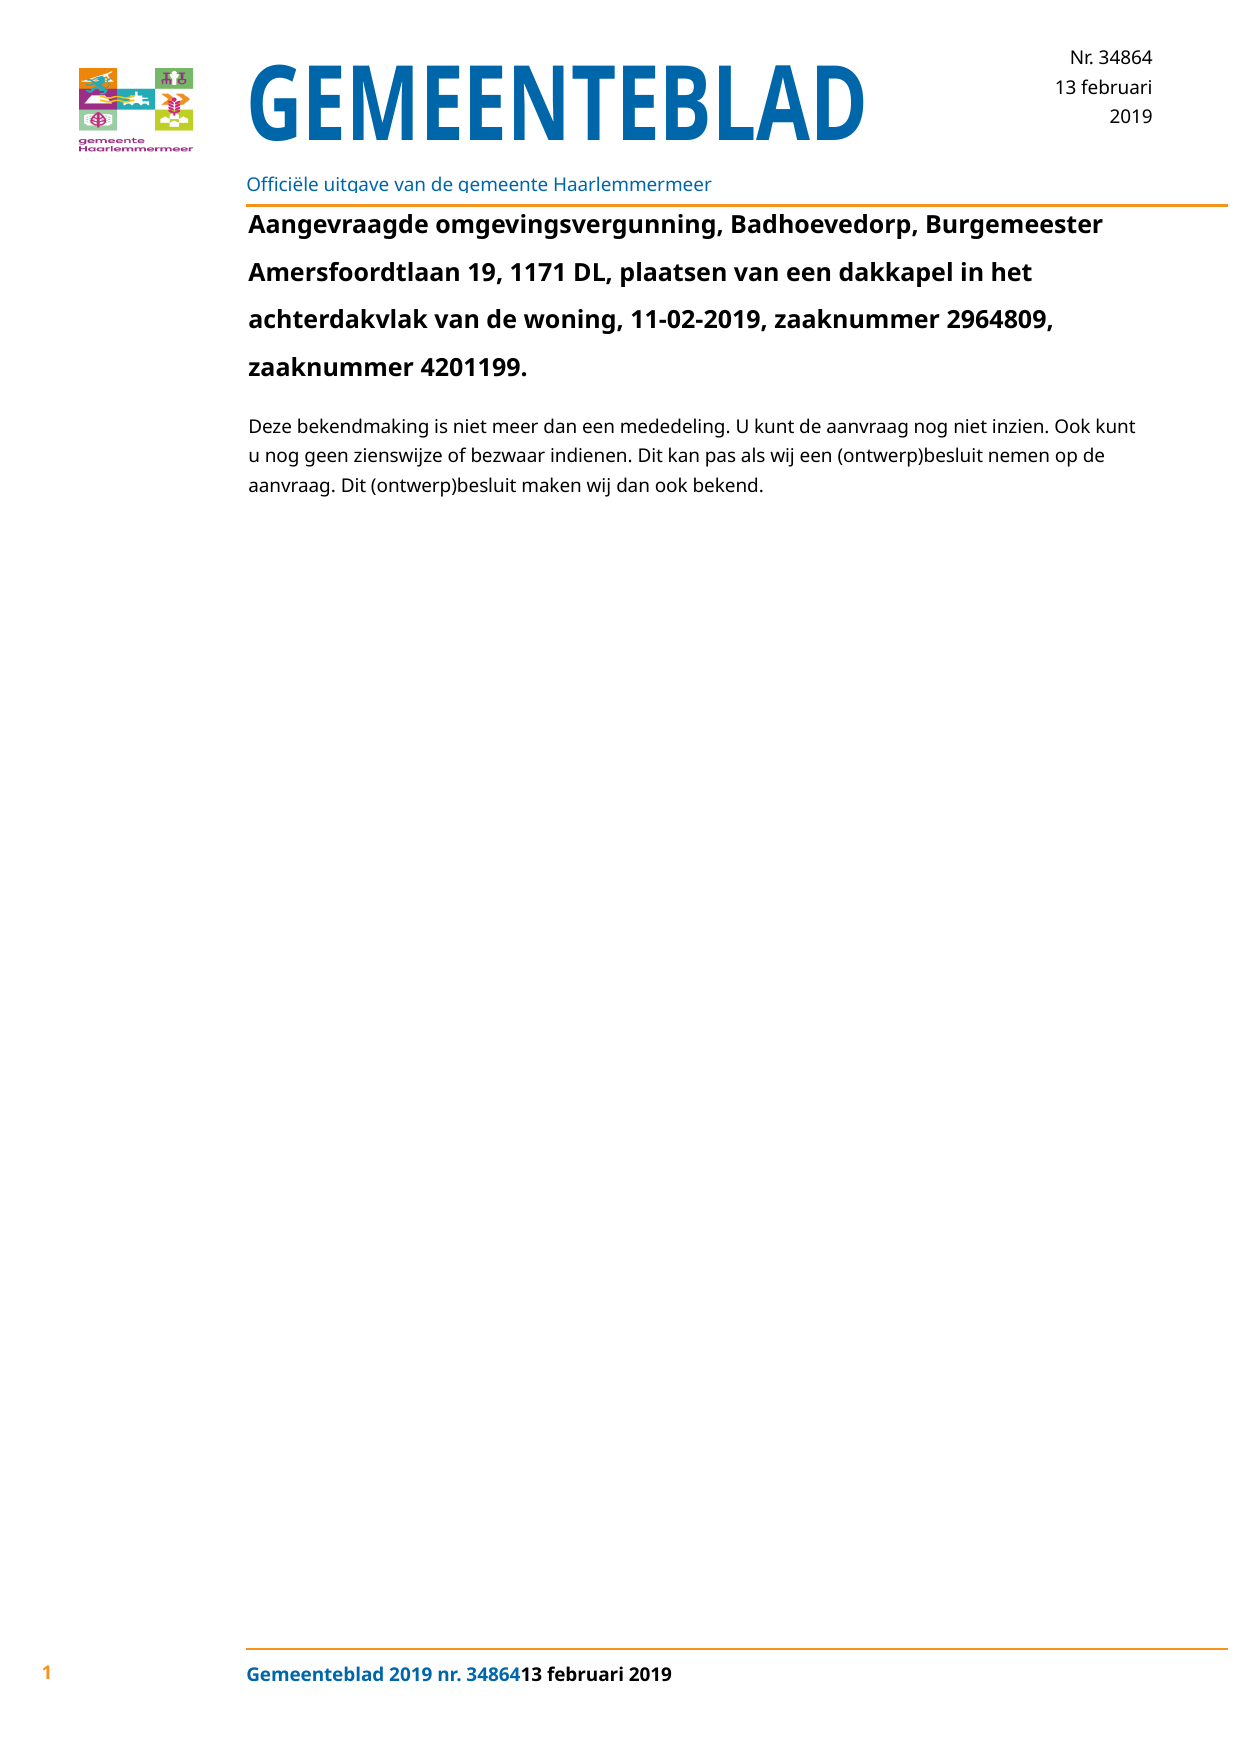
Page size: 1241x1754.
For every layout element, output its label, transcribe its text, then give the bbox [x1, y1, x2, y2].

text Deze bekendmaking is niet meer dan een mededeling. U kunt de aanvraag nog niet inzien. Ook kunt u nog geen zienswijze of bezwaar indienen. Dit kan pas als wij een (ontwerp)besluit nemen op de aanvraag. Dit (ontwerp)besluit maken wij dan ook bekend. [248, 413, 1152, 498]
text Aangevraagde omgevingsvergunning, Badhoevedorp, Burgemeester Amersfoordtlaan 19, 1171 DL, plaatsen van een dakkapel in het achterdakvlak van de woning, 11-02-2019, zaaknummer 2964809, zaaknummer 4201199. [248, 207, 1152, 384]
picture [41, 47, 231, 172]
